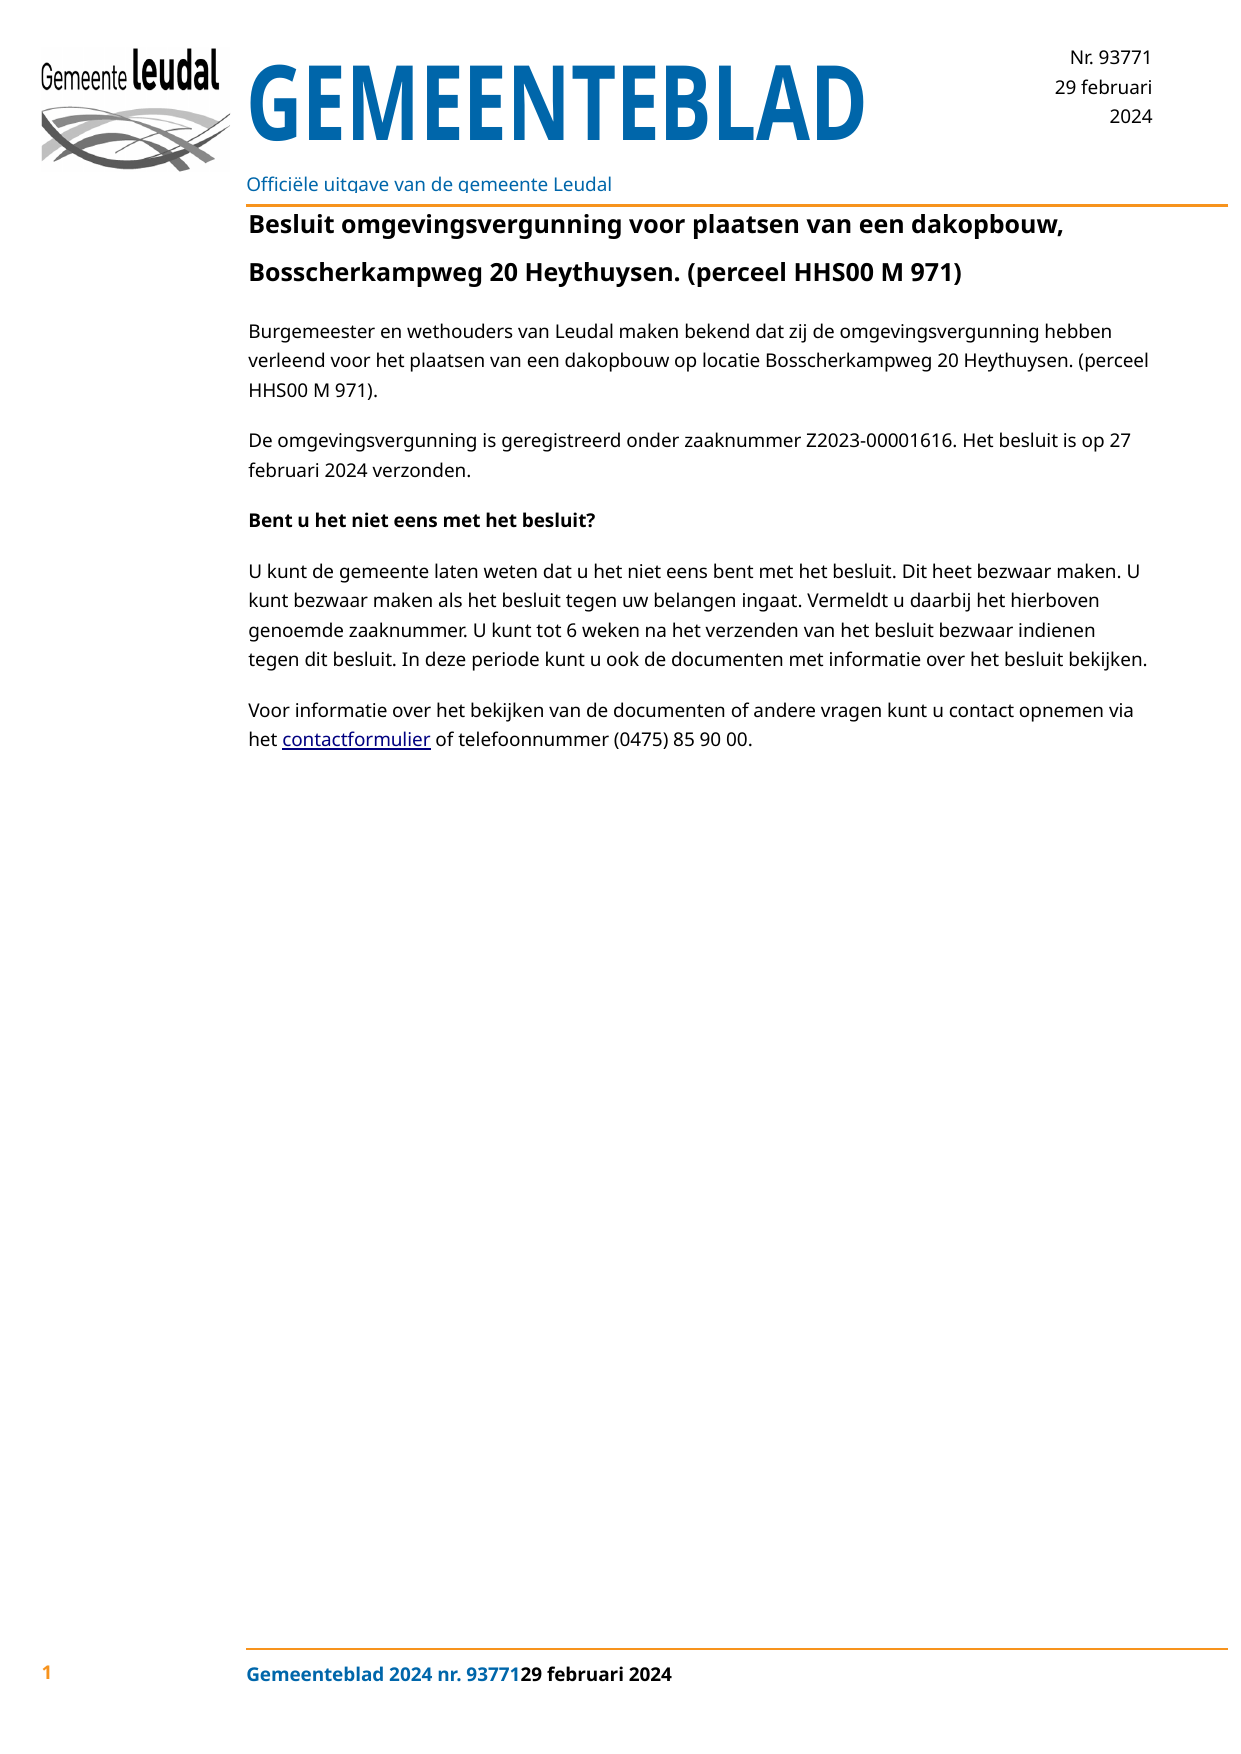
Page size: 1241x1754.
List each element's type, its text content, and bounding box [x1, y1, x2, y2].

text Burgemeester en wethouders van Leudal maken bekend dat zij de omgevingsvergunning hebben verleend voor het plaatsen van een dakopbouw op locatie Bosscherkampweg 20 Heythuysen. (perceel HHS00 M 971). [248, 318, 1152, 403]
text Voor informatie over het bekijken van de documenten of andere vragen kunt u contact opnemen via het contactformulier of telefoonnummer (0475) 85 90 00. [248, 697, 1152, 752]
text Besluit omgevingsvergunning voor plaatsen van een dakopbouw, Bosscherkampweg 20 Heythuysen. (perceel HHS00 M 971) [248, 207, 1152, 288]
text De omgevingsvergunning is geregistreerd onder zaaknummer Z2023-00001616. Het besluit is op 27 februari 2024 verzonden. [248, 427, 1152, 483]
picture [41, 47, 231, 172]
text U kunt de gemeente laten weten dat u het niet eens bent met het besluit. Dit heet bezwaar maken. U kunt bezwaar maken als het besluit tegen uw belangen ingaat. Vermeldt u daarbij het hierboven genoemde zaaknummer. U kunt tot 6 weken na het verzenden van het besluit bezwaar indienen tegen dit besluit. In deze periode kunt u ook de documenten met informatie over het besluit bekijken. [248, 558, 1152, 672]
text Bent u het niet eens met het besluit? [248, 507, 1152, 533]
